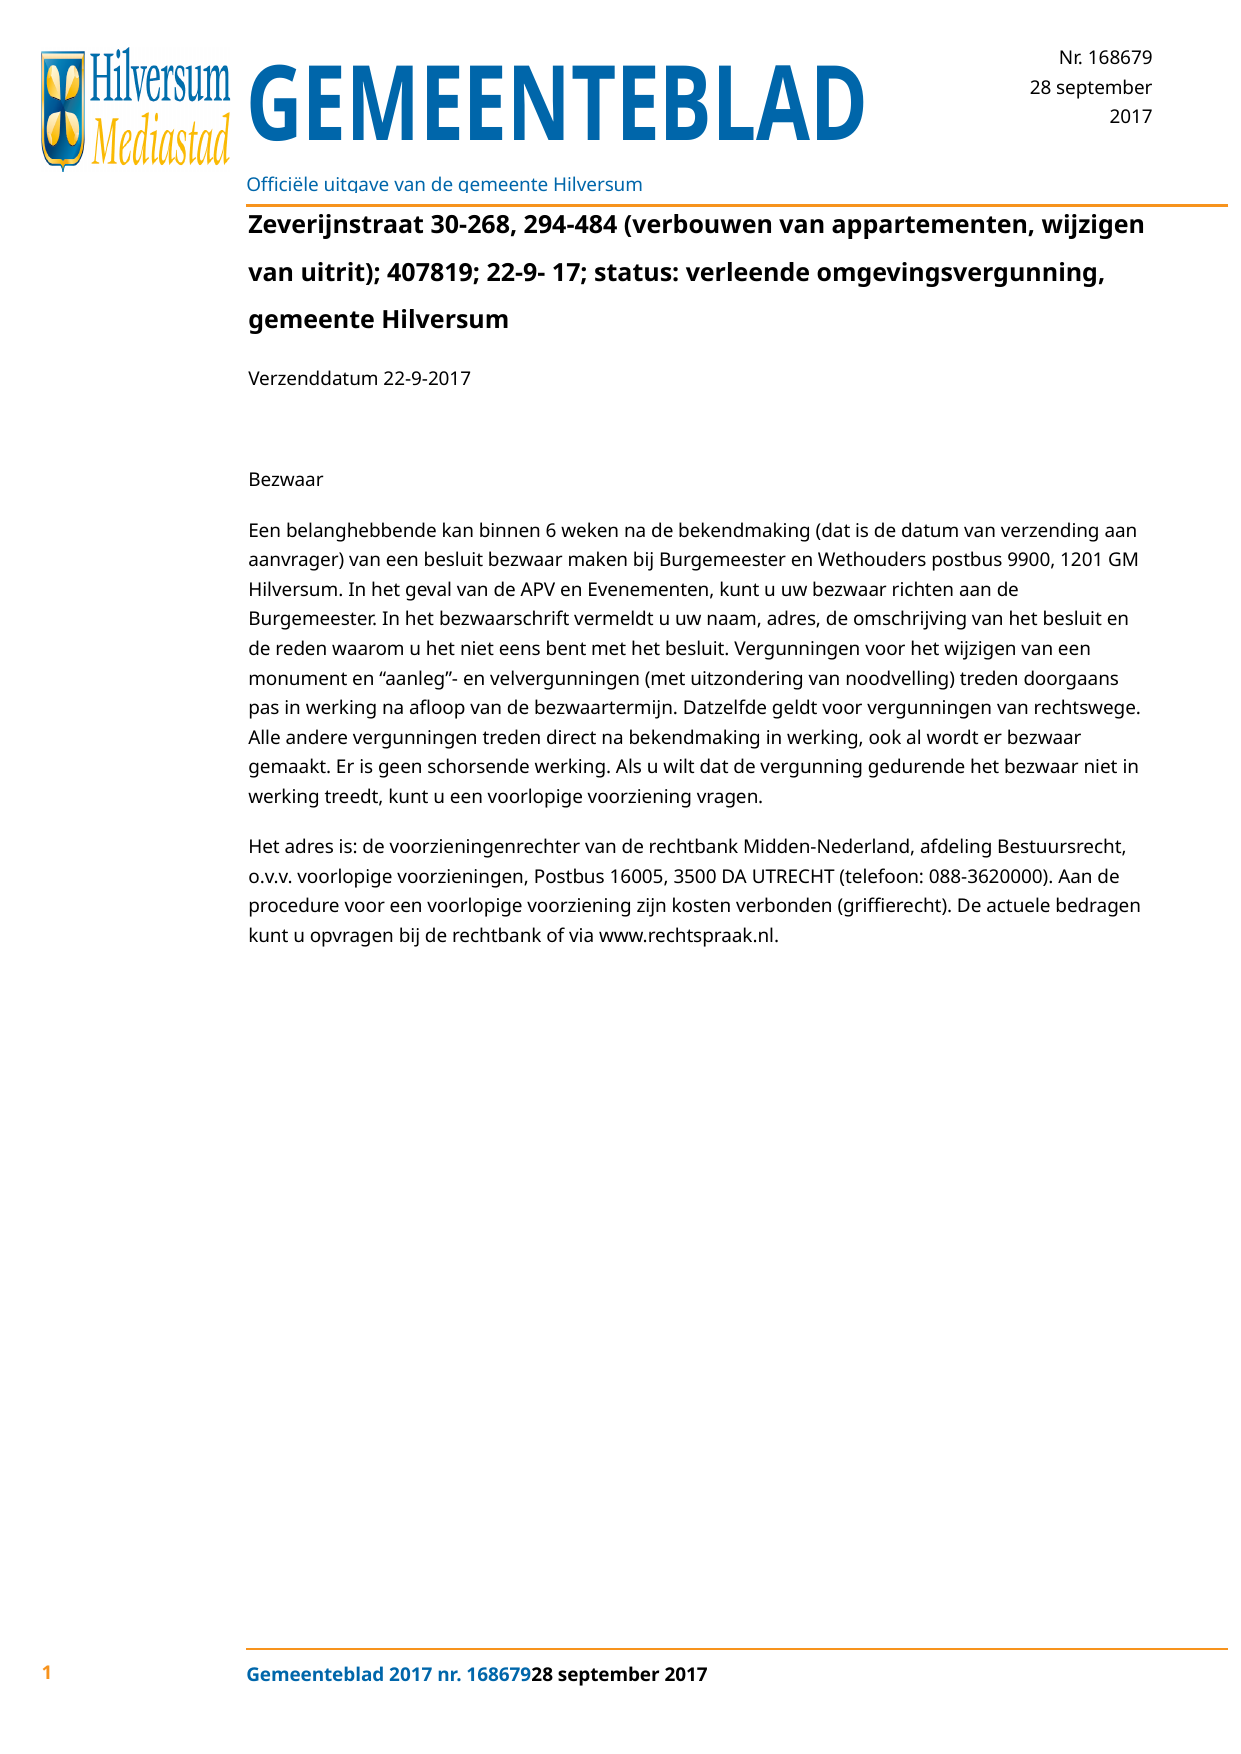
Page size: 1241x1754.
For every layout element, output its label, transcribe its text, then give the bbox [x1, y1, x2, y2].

picture [41, 47, 231, 172]
text Zeverijnstraat 30-268, 294-484 (verbouwen van appartementen, wijzigen van uitrit); 407819; 22-9- 17; status: verleende omgevingsvergunning, gemeente Hilversum [248, 207, 1152, 336]
text Een belanghebbende kan binnen 6 weken na de bekendmaking (dat is de datum van verzending aan aanvrager) van een besluit bezwaar maken bij Burgemeester en Wethouders postbus 9900, 1201 GM Hilversum. In het geval van de APV en Evenementen, kunt u uw bezwaar richten aan de Burgemeester. In het bezwaarschrift vermeldt u uw naam, adres, de omschrijving van het besluit en de reden waarom u het niet eens bent met het besluit. Vergunningen voor het wijzigen van een monument en “aanleg”- en velvergunningen (met uitzondering van noodvelling) treden doorgaans pas in werking na afloop van de bezwaartermijn. Datzelfde geldt voor vergunningen van rechtswege. Alle andere vergunningen treden direct na bekendmaking in werking, ook al wordt er bezwaar gemaakt. Er is geen schorsende werking. Als u wilt dat de vergunning gedurende het bezwaar niet in werking treedt, kunt u een voorlopige voorziening vragen. [248, 517, 1152, 809]
text Het adres is: de voorzieningenrechter van de rechtbank Midden-Nederland, afdeling Bestuursrecht, o.v.v. voorlopige voorzieningen, Postbus 16005, 3500 DA UTRECHT (telefoon: 088-3620000). Aan de procedure voor een voorlopige voorziening zijn kosten verbonden (griffierecht). De actuele bedragen kunt u opvragen bij de rechtbank of via www.rechtspraak.nl. [248, 833, 1152, 948]
text Bezwaar [248, 466, 1152, 492]
text Verzenddatum 22-9-2017 [248, 366, 1152, 391]
